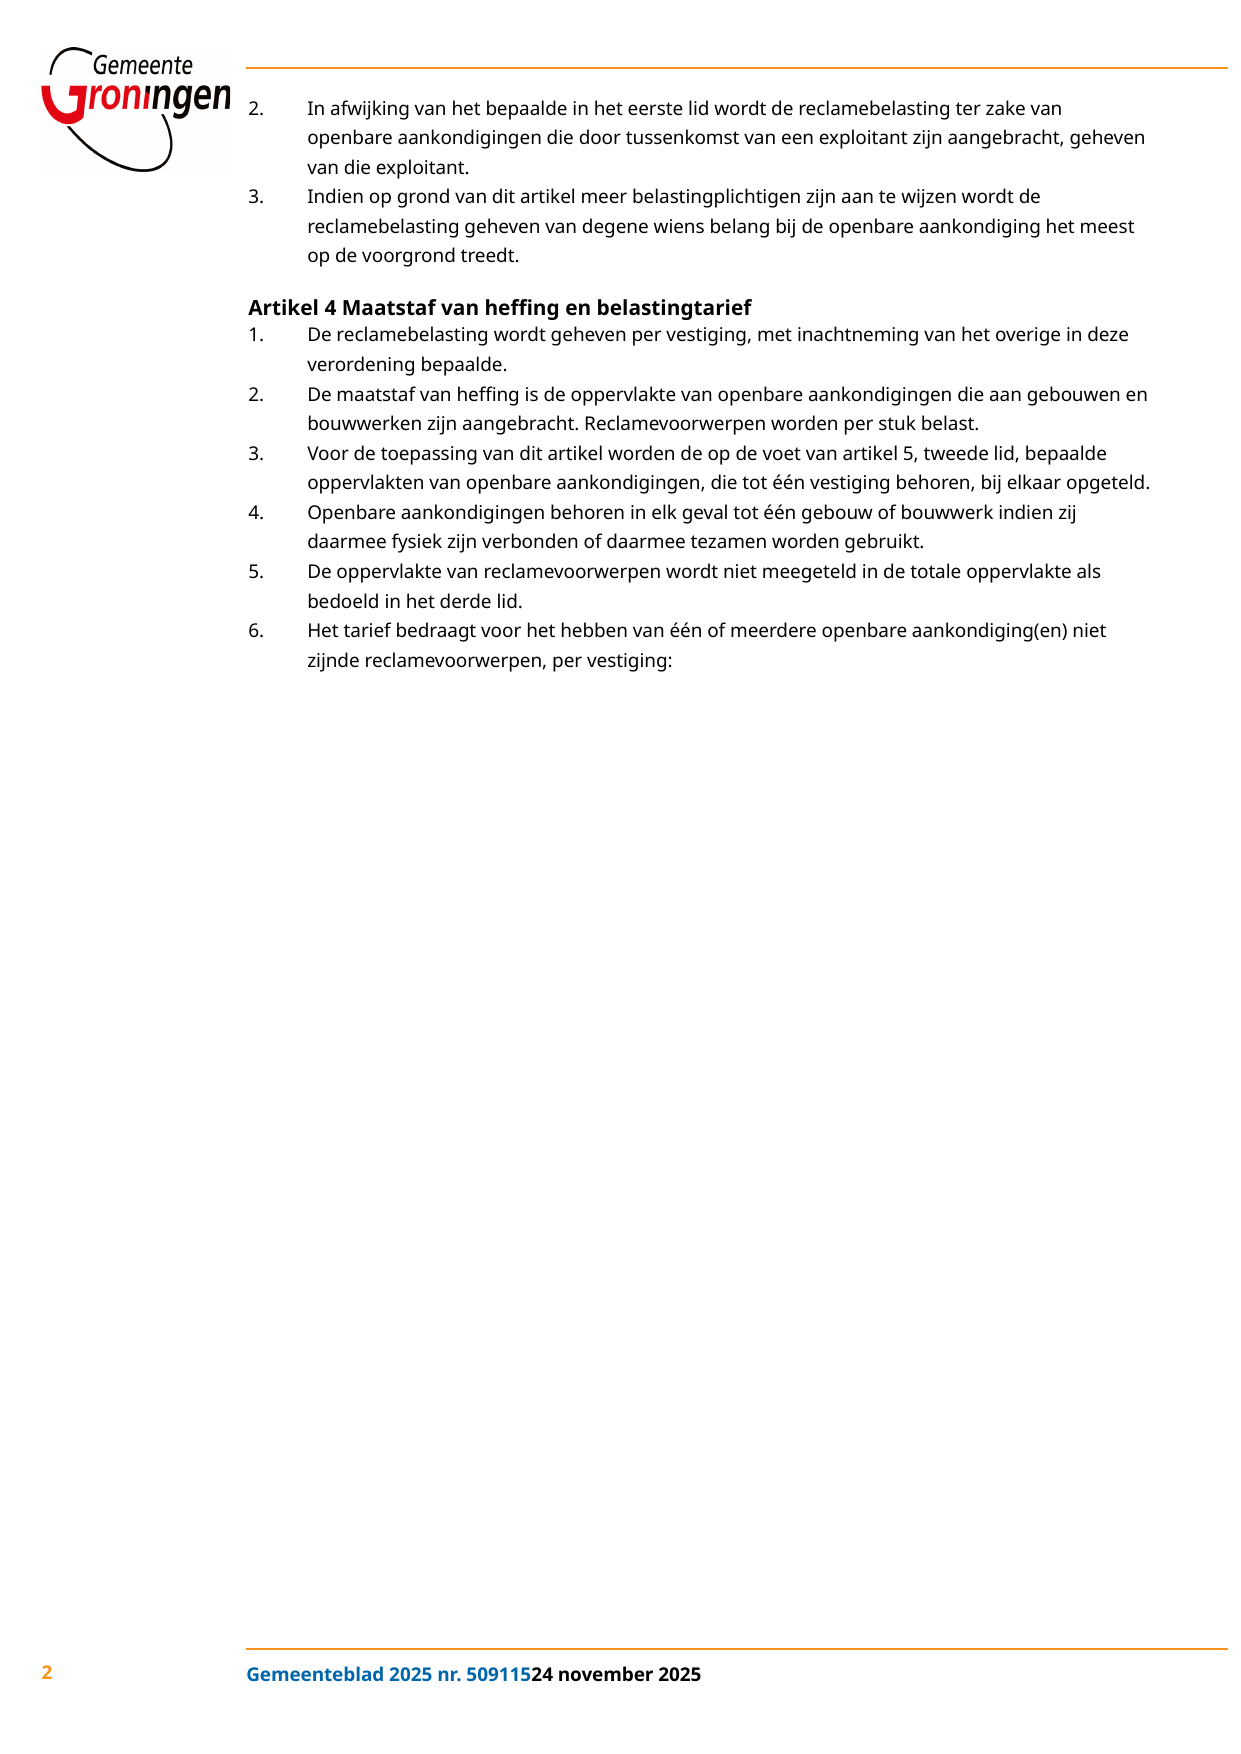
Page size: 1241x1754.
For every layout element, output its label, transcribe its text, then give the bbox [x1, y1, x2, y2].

list De maatstaf van heffing is de oppervlakte van openbare aankondigingen die aan gebouwen en bouwwerken zijn aangebracht. Reclamevoorwerpen worden per stuk belast. [248, 381, 1152, 436]
picture [41, 47, 231, 172]
list Openbare aankondigingen behoren in elk geval tot één gebouw of bouwwerk indien zij daarmee fysiek zijn verbonden of daarmee tezamen worden gebruikt. [248, 499, 1152, 554]
list Voor de toepassing van dit artikel worden de op de voet van artikel 5, tweede lid, bepaalde oppervlakten van openbare aankondigingen, die tot één vestiging behoren, bij elkaar opgeteld. [248, 440, 1152, 495]
list In afwijking van het bepaalde in het eerste lid wordt de reclamebelasting ter zake van openbare aankondigingen die door tussenkomst van een exploitant zijn aangebracht, geheven van die exploitant. [248, 95, 1152, 180]
list De oppervlakte van reclamevoorwerpen wordt niet meegeteld in de totale oppervlakte als bedoeld in het derde lid. [248, 558, 1152, 613]
list De reclamebelasting wordt geheven per vestiging, met inachtneming van het overige in deze verordening bepaalde. [248, 322, 1152, 377]
list Indien op grond van dit artikel meer belastingplichtigen zijn aan te wijzen wordt de reclamebelasting geheven van degene wiens belang bij de openbare aankondiging het meest op de voorgrond treedt. [248, 183, 1152, 268]
list Het tarief bedraagt voor het hebben van één of meerdere openbare aankondiging(en) niet zijnde reclamevoorwerpen, per vestiging: [248, 617, 1152, 673]
text Artikel 4 Maatstaf van heffing en belastingtarief [248, 293, 1152, 322]
